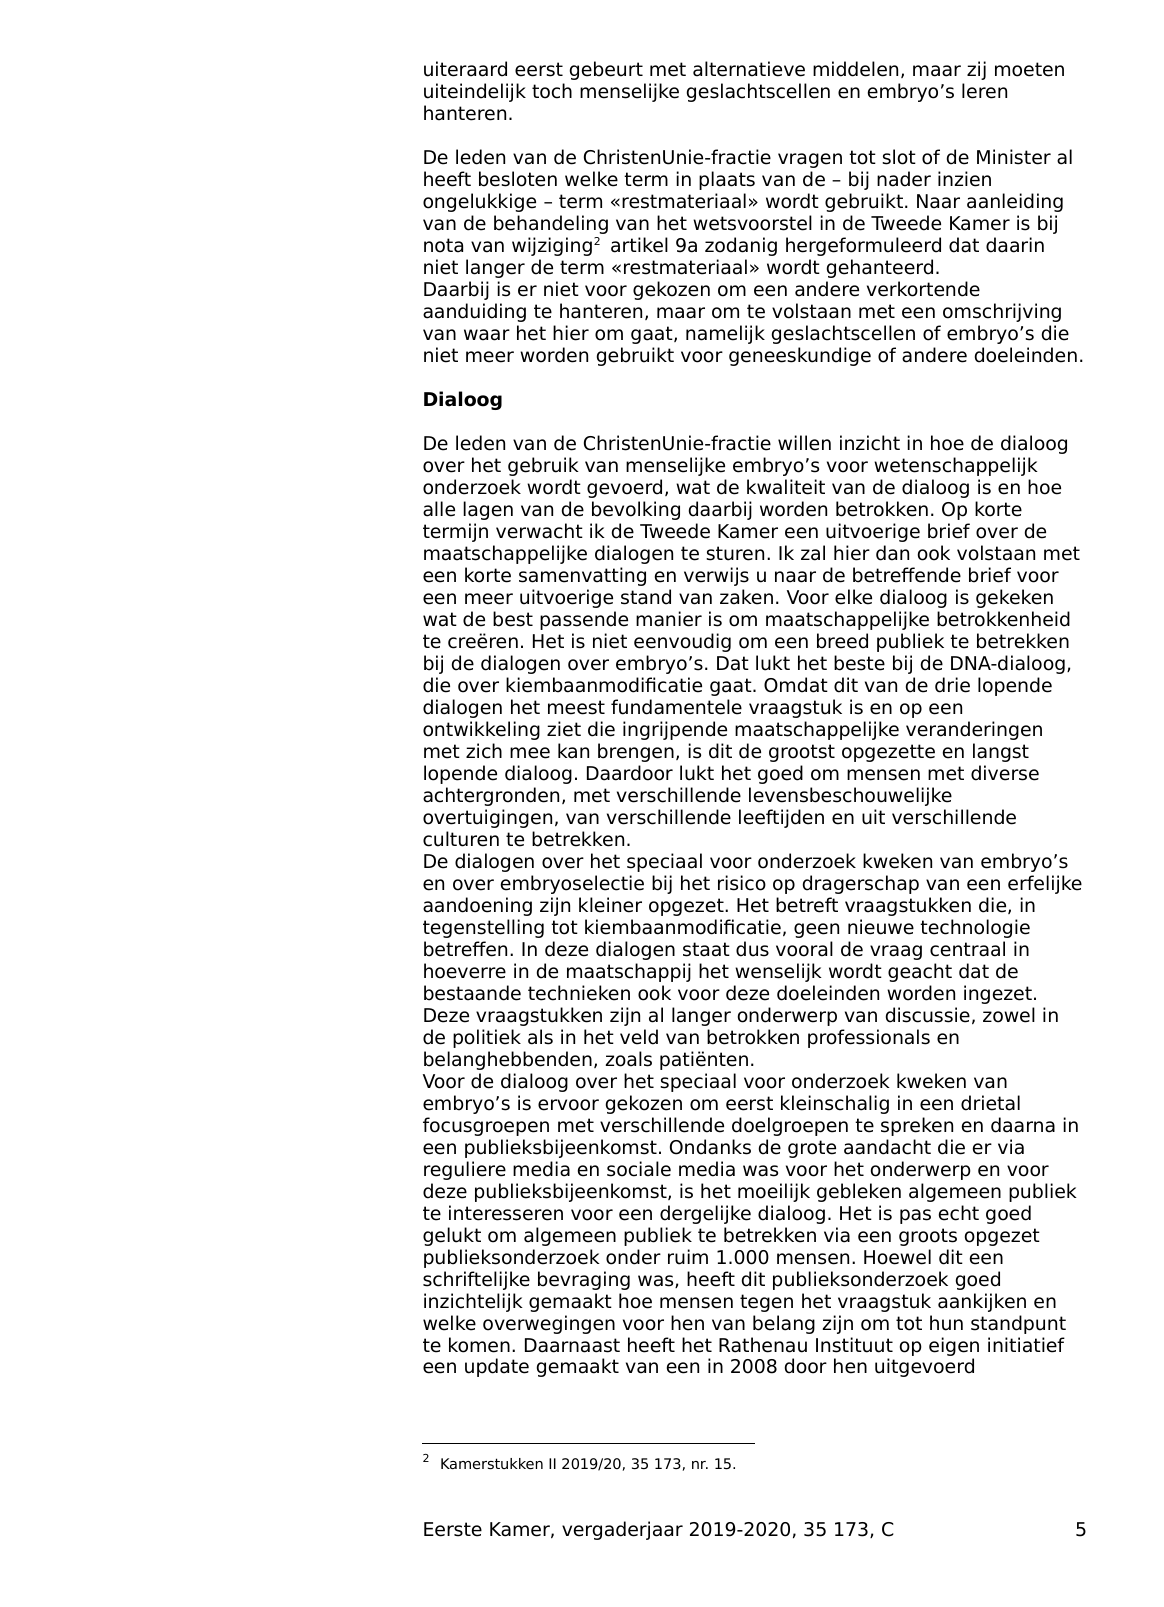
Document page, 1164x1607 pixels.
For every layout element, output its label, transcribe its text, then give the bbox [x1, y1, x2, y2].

text De leden van de ChristenUnie-fractie willen inzicht in hoe de dialoog over het gebruik van menselijke embryo’s voor wetenschappelijk onderzoek wordt gevoerd, wat de kwaliteit van de dialoog is en hoe alle lagen van de bevolking daarbij worden betrokken. Op korte termijn verwacht ik de Tweede Kamer een uitvoerige brief over de maatschappelijke dialogen te sturen. Ik zal hier dan ook volstaan met een korte samenvatting en verwijs u naar de betreffende brief voor een meer uitvoerige stand van zaken. Voor elke dialoog is gekeken wat de best passende manier is om maatschappelijke betrokkenheid te creëren. Het is niet eenvoudig om een breed publiek te betrekken bij de dialogen over embryo’s. Dat lukt het beste bij de DNA-dialoog, die over kiembaanmodificatie gaat. Omdat dit van de drie lopende dialogen het meest fundamentele vraagstuk is en op een ontwikkeling ziet die ingrijpende maatschappelijke veranderingen met zich mee kan brengen, is dit de grootst opgezette en langst lopende dialoog. Daardoor lukt het goed om mensen met diverse achtergronden, met verschillende levensbeschouwelijke overtuigingen, van verschillende leeftijden en uit verschillende culturen te betrekken. [422, 433, 1087, 851]
text Kamerstukken II 2019/20, 35 173, nr. 15. [422, 1452, 1087, 1474]
text De dialogen over het speciaal voor onderzoek kweken van embryo’s en over embryoselectie bij het risico op dragerschap van een erfelijke aandoening zijn kleiner opgezet. Het betreft vraagstukken die, in tegenstelling tot kiembaanmodificatie, geen nieuwe technologie betreffen. In deze dialogen staat dus vooral de vraag centraal in hoeverre in de maatschappij het wenselijk wordt geacht dat de bestaande technieken ook voor deze doeleinden worden ingezet. Deze vraagstukken zijn al langer onderwerp van discussie, zowel in de politiek als in het veld van betrokken professionals en belanghebbenden, zoals patiënten. [422, 851, 1087, 1071]
subtitle Dialoog [422, 389, 1087, 411]
text De leden van de ChristenUnie-fractie vragen tot slot of de Minister al heeft besloten welke term in plaats van de – bij nader inzien ongelukkige – term «restmateriaal» wordt gebruikt. Naar aanleiding van de behandeling van het wetsvoorstel in de Tweede Kamer is bij nota van wijziging artikel 9a zodanig hergeformuleerd dat daarin niet langer de term «restmateriaal» wordt gehanteerd. [422, 147, 1087, 279]
text Daarbij is er niet voor gekozen om een andere verkortende aanduiding te hanteren, maar om te volstaan met een omschrijving van waar het hier om gaat, namelijk geslachtscellen of embryo’s die niet meer worden gebruikt voor geneeskundige of andere doeleinden. [422, 279, 1087, 367]
text uiteraard eerst gebeurt met alternatieve middelen, maar zij moeten uiteindelijk toch menselijke geslachtscellen en embryo’s leren hanteren. [422, 59, 1087, 125]
text Voor de dialoog over het speciaal voor onderzoek kweken van embryo’s is ervoor gekozen om eerst kleinschalig in een drietal focusgroepen met verschillende doelgroepen te spreken en daarna in een publieksbijeenkomst. Ondanks de grote aandacht die er via reguliere media en sociale media was voor het onderwerp en voor deze publieksbijeenkomst, is het moeilijk gebleken algemeen publiek te interesseren voor een dergelijke dialoog. Het is pas echt goed gelukt om algemeen publiek te betrekken via een groots opgezet publieksonderzoek onder ruim 1.000 mensen. Hoewel dit een schriftelijke bevraging was, heeft dit publieksonderzoek goed inzichtelijk gemaakt hoe mensen tegen het vraagstuk aankijken en welke overwegingen voor hen van belang zijn om tot hun standpunt te komen. Daarnaast heeft het Rathenau Instituut op eigen initiatief een update gemaakt van een in 2008 door hen uitgevoerd [422, 1071, 1087, 1378]
